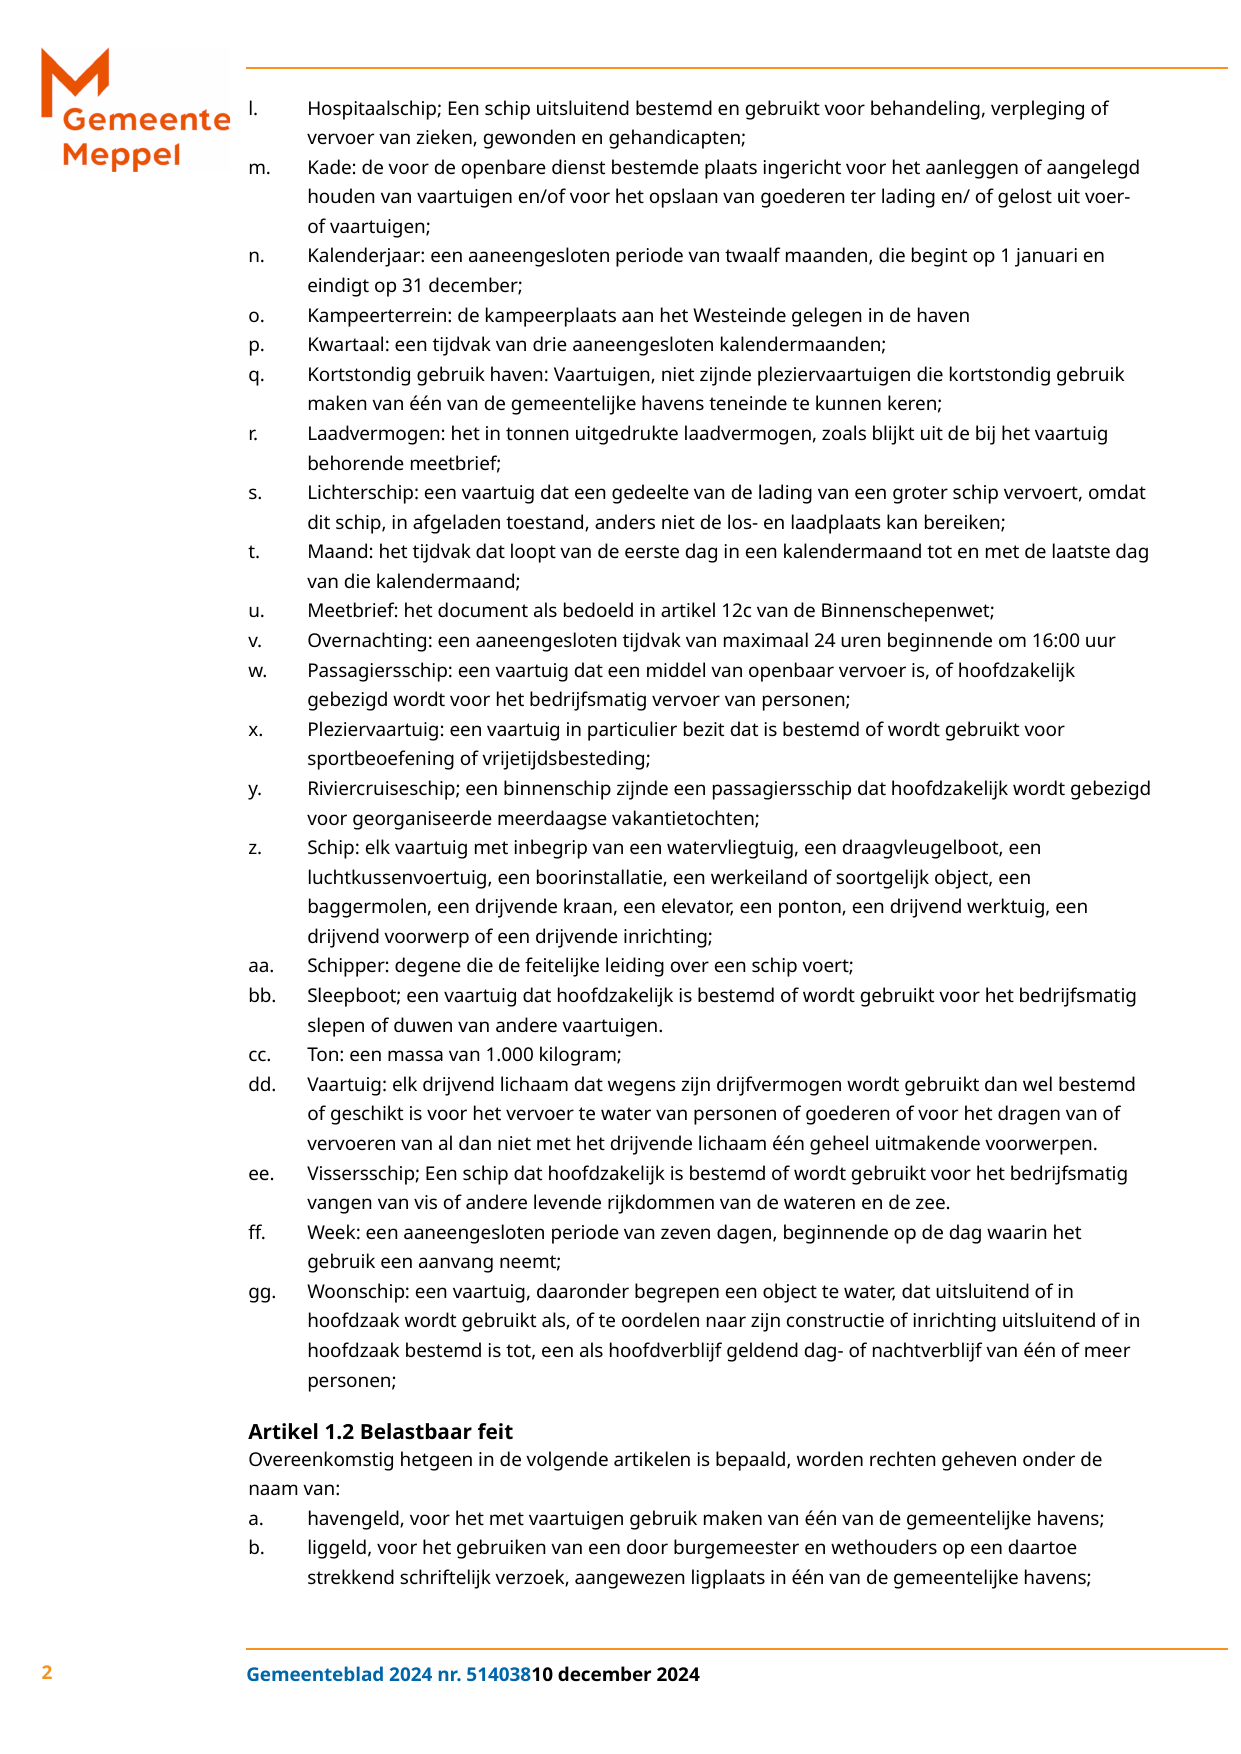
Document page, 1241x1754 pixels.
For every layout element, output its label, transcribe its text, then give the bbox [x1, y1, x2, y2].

list Maand: het tijdvak dat loopt van de eerste dag in een kalendermaand tot en met de laatste dag van die kalendermaand; [248, 538, 1152, 594]
list Riviercruiseschip; een binnenschip zijnde een passagiersschip dat hoofdzakelijk wordt gebezigd voor georganiseerde meerdaagse vakantietochten; [248, 775, 1152, 831]
list liggeld, voor het gebruiken van een door burgemeester en wethouders op een daartoe strekkend schriftelijk verzoek, aangewezen ligplaats in één van de gemeentelijke havens; [248, 1534, 1152, 1590]
list Passagiersschip: een vaartuig dat een middel van openbaar vervoer is, of hoofdzakelijk gebezigd wordt voor het bedrijfsmatig vervoer van personen; [248, 657, 1152, 712]
list Woonschip: een vaartuig, daaronder begrepen een object te water, dat uitsluitend of in hoofdzaak wordt gebruikt als, of te oordelen naar zijn constructie of inrichting uitsluitend of in hoofdzaak bestemd is tot, een als hoofdverblijf geldend dag- of nachtverblijf van één of meer personen; [248, 1278, 1152, 1393]
list Laadvermogen: het in tonnen uitgedrukte laadvermogen, zoals blijkt uit de bij het vaartuig behorende meetbrief; [248, 420, 1152, 476]
list Schipper: degene die de feitelijke leiding over een schip voert; [248, 953, 1152, 978]
list Kwartaal: een tijdvak van drie aaneengesloten kalendermaanden; [248, 331, 1152, 357]
text Artikel 1.2 Belastbaar feit [248, 1417, 1152, 1446]
list Kampeerterrein: de kampeerplaats aan het Westeinde gelegen in de haven [248, 302, 1152, 328]
picture [41, 47, 231, 172]
list Meetbrief: het document als bedoeld in artikel 12c van de Binnenschepenwet; [248, 598, 1152, 623]
list Kortstondig gebruik haven: Vaartuigen, niet zijnde pleziervaartuigen die kortstondig gebruik maken van één van de gemeentelijke havens teneinde te kunnen keren; [248, 361, 1152, 416]
list Hospitaalschip; Een schip uitsluitend bestemd en gebruikt voor behandeling, verpleging of vervoer van zieken, gewonden en gehandicapten; [248, 95, 1152, 150]
list Week: een aaneengesloten periode van zeven dagen, beginnende op de dag waarin het gebruik een aanvang neemt; [248, 1219, 1152, 1274]
list Vissersschip; Een schip dat hoofdzakelijk is bestemd of wordt gebruikt voor het bedrijfsmatig vangen van vis of andere levende rijkdommen van de wateren en de zee. [248, 1160, 1152, 1215]
list Lichterschip: een vaartuig dat een gedeelte van de lading van een groter schip vervoert, omdat dit schip, in afgeladen toestand, anders niet de los- en laadplaats kan bereiken; [248, 479, 1152, 535]
list Ton: een massa van 1.000 kilogram; [248, 1041, 1152, 1067]
list Kalenderjaar: een aaneengesloten periode van twaalf maanden, die begint op 1 januari en eindigt op 31 december; [248, 243, 1152, 298]
list Overnachting: een aaneengesloten tijdvak van maximaal 24 uren beginnende om 16:00 uur [248, 627, 1152, 653]
list Schip: elk vaartuig met inbegrip van een watervliegtuig, een draagvleugelboot, een luchtkussenvoertuig, een boorinstallatie, een werkeiland of soortgelijk object, een baggermolen, een drijvende kraan, een elevator, een ponton, een drijvend werktuig, een drijvend voorwerp of een drijvende inrichting; [248, 834, 1152, 949]
list Vaartuig: elk drijvend lichaam dat wegens zijn drijfvermogen wordt gebruikt dan wel bestemd of geschikt is voor het vervoer te water van personen of goederen of voor het dragen van of vervoeren van al dan niet met het drijvende lichaam één geheel uitmakende voorwerpen. [248, 1071, 1152, 1156]
list Sleepboot; een vaartuig dat hoofdzakelijk is bestemd of wordt gebruikt voor het bedrijfsmatig slepen of duwen van andere vaartuigen. [248, 982, 1152, 1038]
text Overeenkomstig hetgeen in de volgende artikelen is bepaald, worden rechten geheven onder de naam van: [248, 1446, 1152, 1501]
list havengeld, voor het met vaartuigen gebruik maken van één van de gemeentelijke havens; [248, 1505, 1152, 1531]
list Pleziervaartuig: een vaartuig in particulier bezit dat is bestemd of wordt gebruikt voor sportbeoefening of vrijetijdsbesteding; [248, 716, 1152, 771]
list Kade: de voor de openbare dienst bestemde plaats ingericht voor het aanleggen of aangelegd houden van vaartuigen en/of voor het opslaan van goederen ter lading en/ of gelost uit voer- of vaartuigen; [248, 154, 1152, 239]
